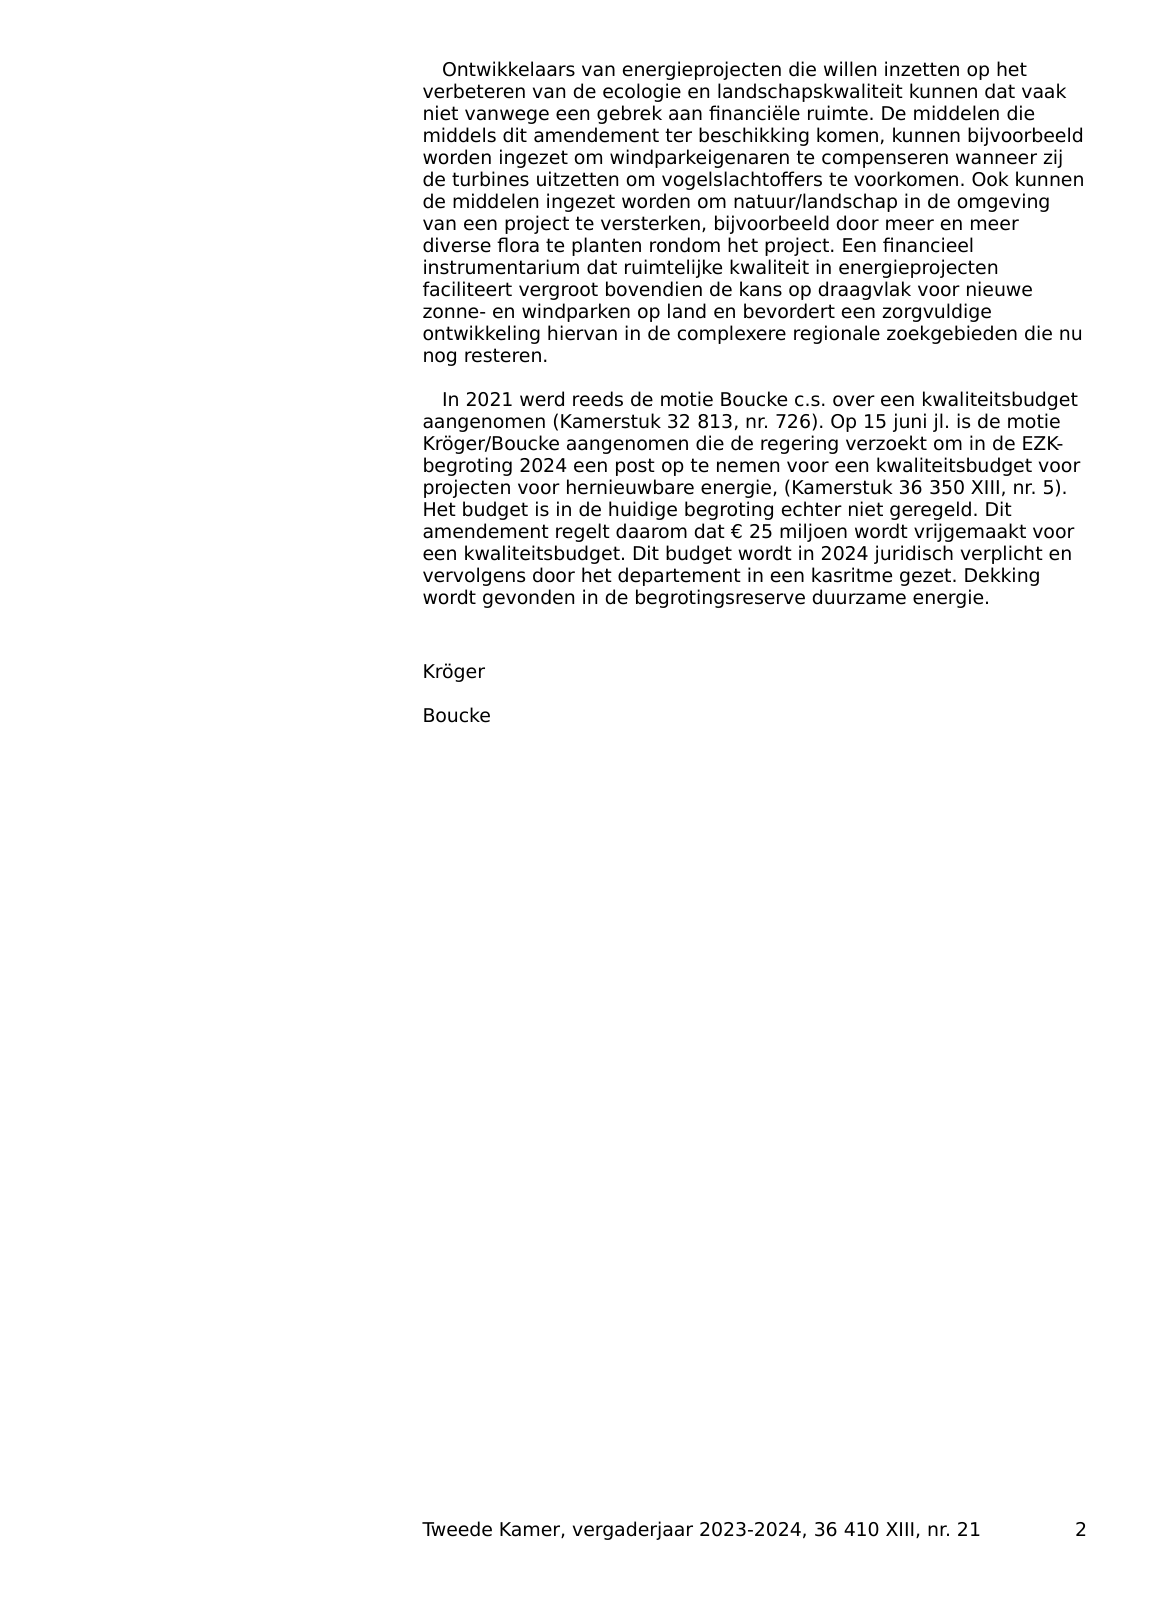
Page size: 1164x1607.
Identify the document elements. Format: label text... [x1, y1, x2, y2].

text Ontwikkelaars van energieprojecten die willen inzetten op het verbeteren van de ecologie en landschapskwaliteit kunnen dat vaak niet vanwege een gebrek aan financiële ruimte. De middelen die middels dit amendement ter beschikking komen, kunnen bijvoorbeeld worden ingezet om windparkeigenaren te compenseren wanneer zij de turbines uitzetten om vogelslachtoffers te voorkomen. Ook kunnen de middelen ingezet worden om natuur/landschap in de omgeving van een project te versterken, bijvoorbeeld door meer en meer diverse flora te planten rondom het project. Een financieel instrumentarium dat ruimtelijke kwaliteit in energieprojecten faciliteert vergroot bovendien de kans op draagvlak voor nieuwe zonne- en windparken op land en bevordert een zorgvuldige ontwikkeling hiervan in de complexere regionale zoekgebieden die nu nog resteren. [422, 59, 1087, 367]
text In 2021 werd reeds de motie Boucke c.s. over een kwaliteitsbudget aangenomen (Kamerstuk 32 813, nr. 726). Op 15 juni jl. is de motie Kröger/Boucke aangenomen die de regering verzoekt om in de EZK-begroting 2024 een post op te nemen voor een kwaliteitsbudget voor projecten voor hernieuwbare energie, (Kamerstuk 36 350 XIII, nr. 5). Het budget is in de huidige begroting echter niet geregeld. Dit amendement regelt daarom dat € 25 miljoen wordt vrijgemaakt voor een kwaliteitsbudget. Dit budget wordt in 2024 juridisch verplicht en vervolgens door het departement in een kasritme gezet. Dekking wordt gevonden in de begrotingsreserve duurzame energie. [422, 389, 1087, 609]
text Kröger Boucke [422, 639, 1087, 727]
